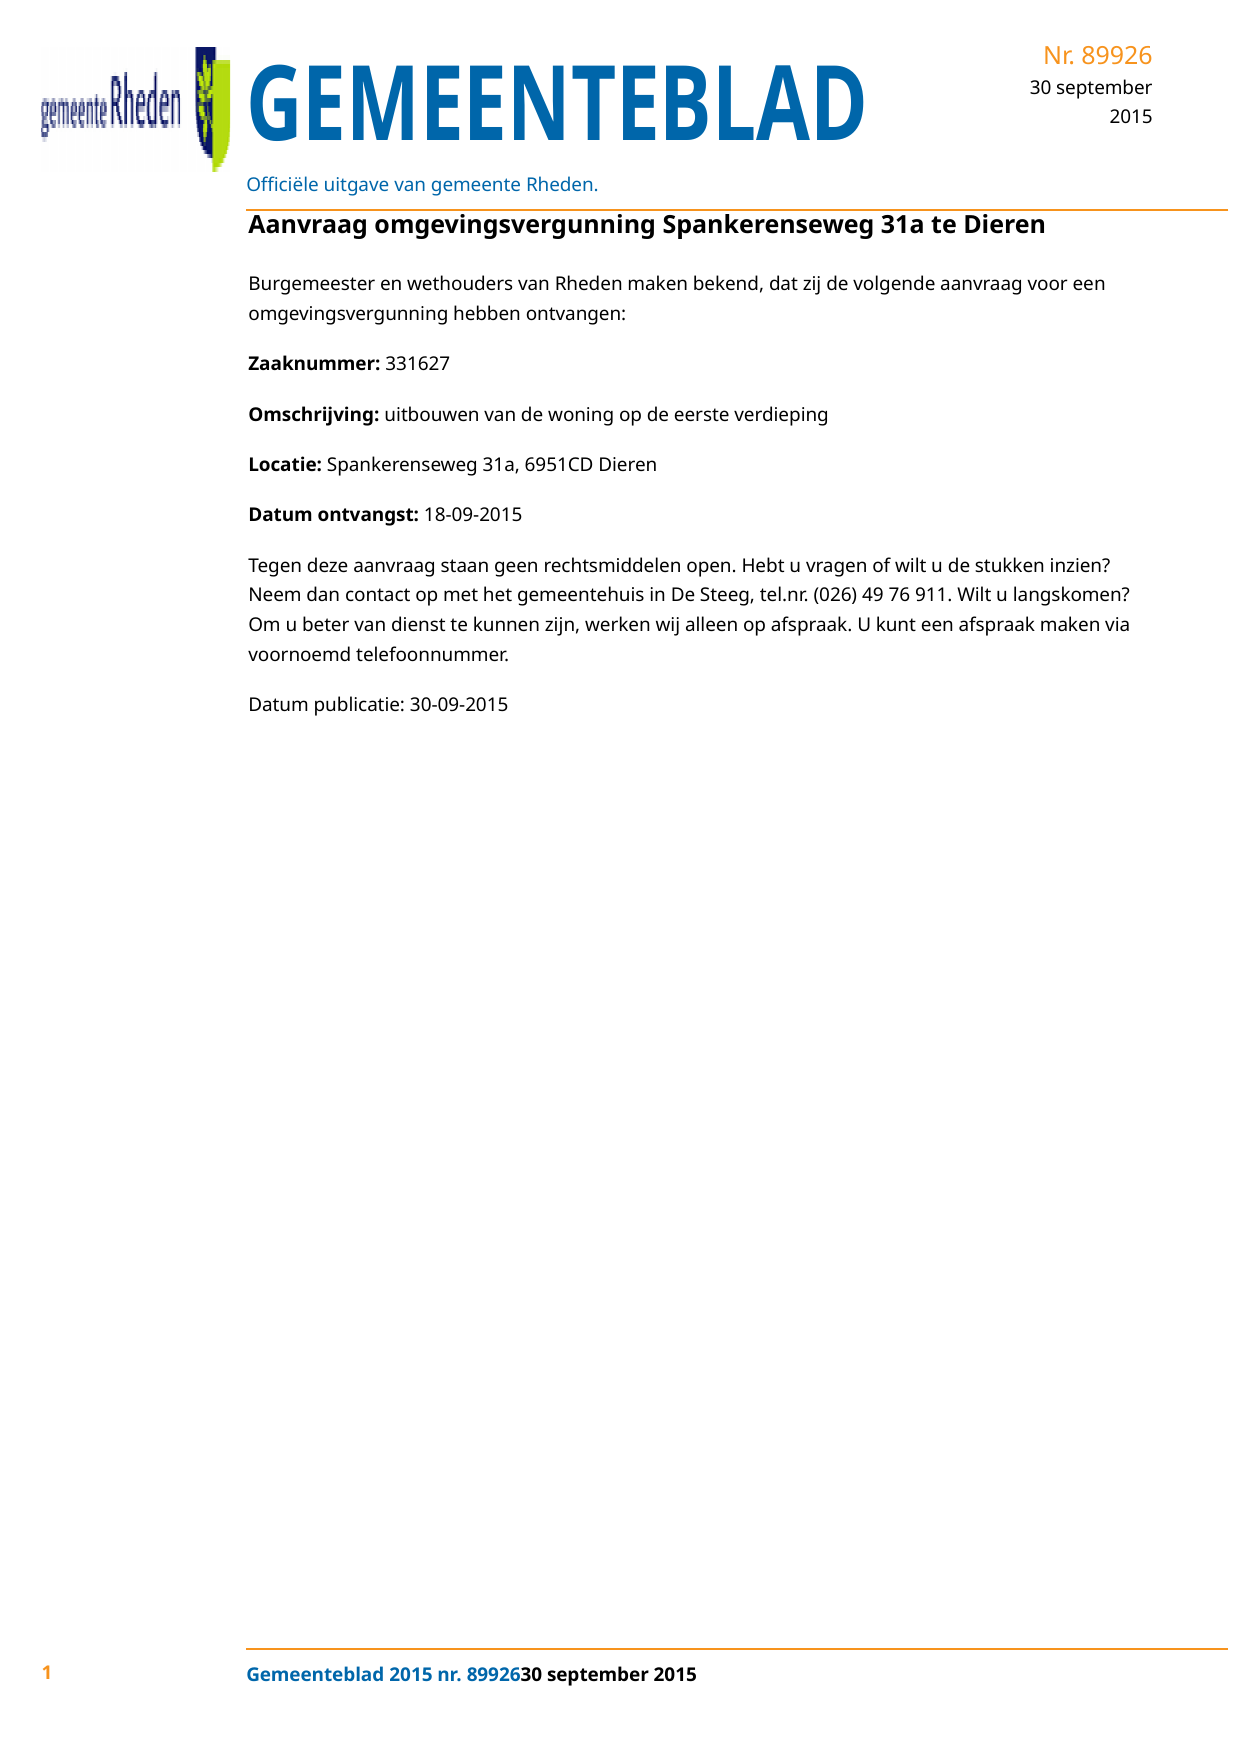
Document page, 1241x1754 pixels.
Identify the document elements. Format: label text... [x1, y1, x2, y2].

text Aanvraag omgevingsvergunning Spankerenseweg 31a te Dieren [248, 211, 1152, 241]
text Omschrijving: uitbouwen van de woning op de eerste verdieping [248, 401, 1152, 426]
text Tegen deze aanvraag staan geen rechtsmiddelen open. Hebt u vragen of wilt u de stukken inzien? Neem dan contact op met het gemeentehuis in De Steeg, tel.nr. (026) 49 76 911. Wilt u langskomen? Om u beter van dienst te kunnen zijn, werken wij alleen op afspraak. U kunt een afspraak maken via voornoemd telefoonnummer. [248, 552, 1152, 666]
text Burgemeester en wethouders van Rheden maken bekend, dat zij de volgende aanvraag voor een omgevingsvergunning hebben ontvangen: [248, 270, 1152, 326]
text Datum publicatie: 30-09-2015 [248, 691, 1152, 717]
text Datum ontvangst: 18-09-2015 [248, 502, 1152, 527]
picture [41, 47, 231, 172]
text Locatie: Spankerenseweg 31a, 6951CD Dieren [248, 451, 1152, 477]
text Zaaknummer: 331627 [248, 350, 1152, 376]
